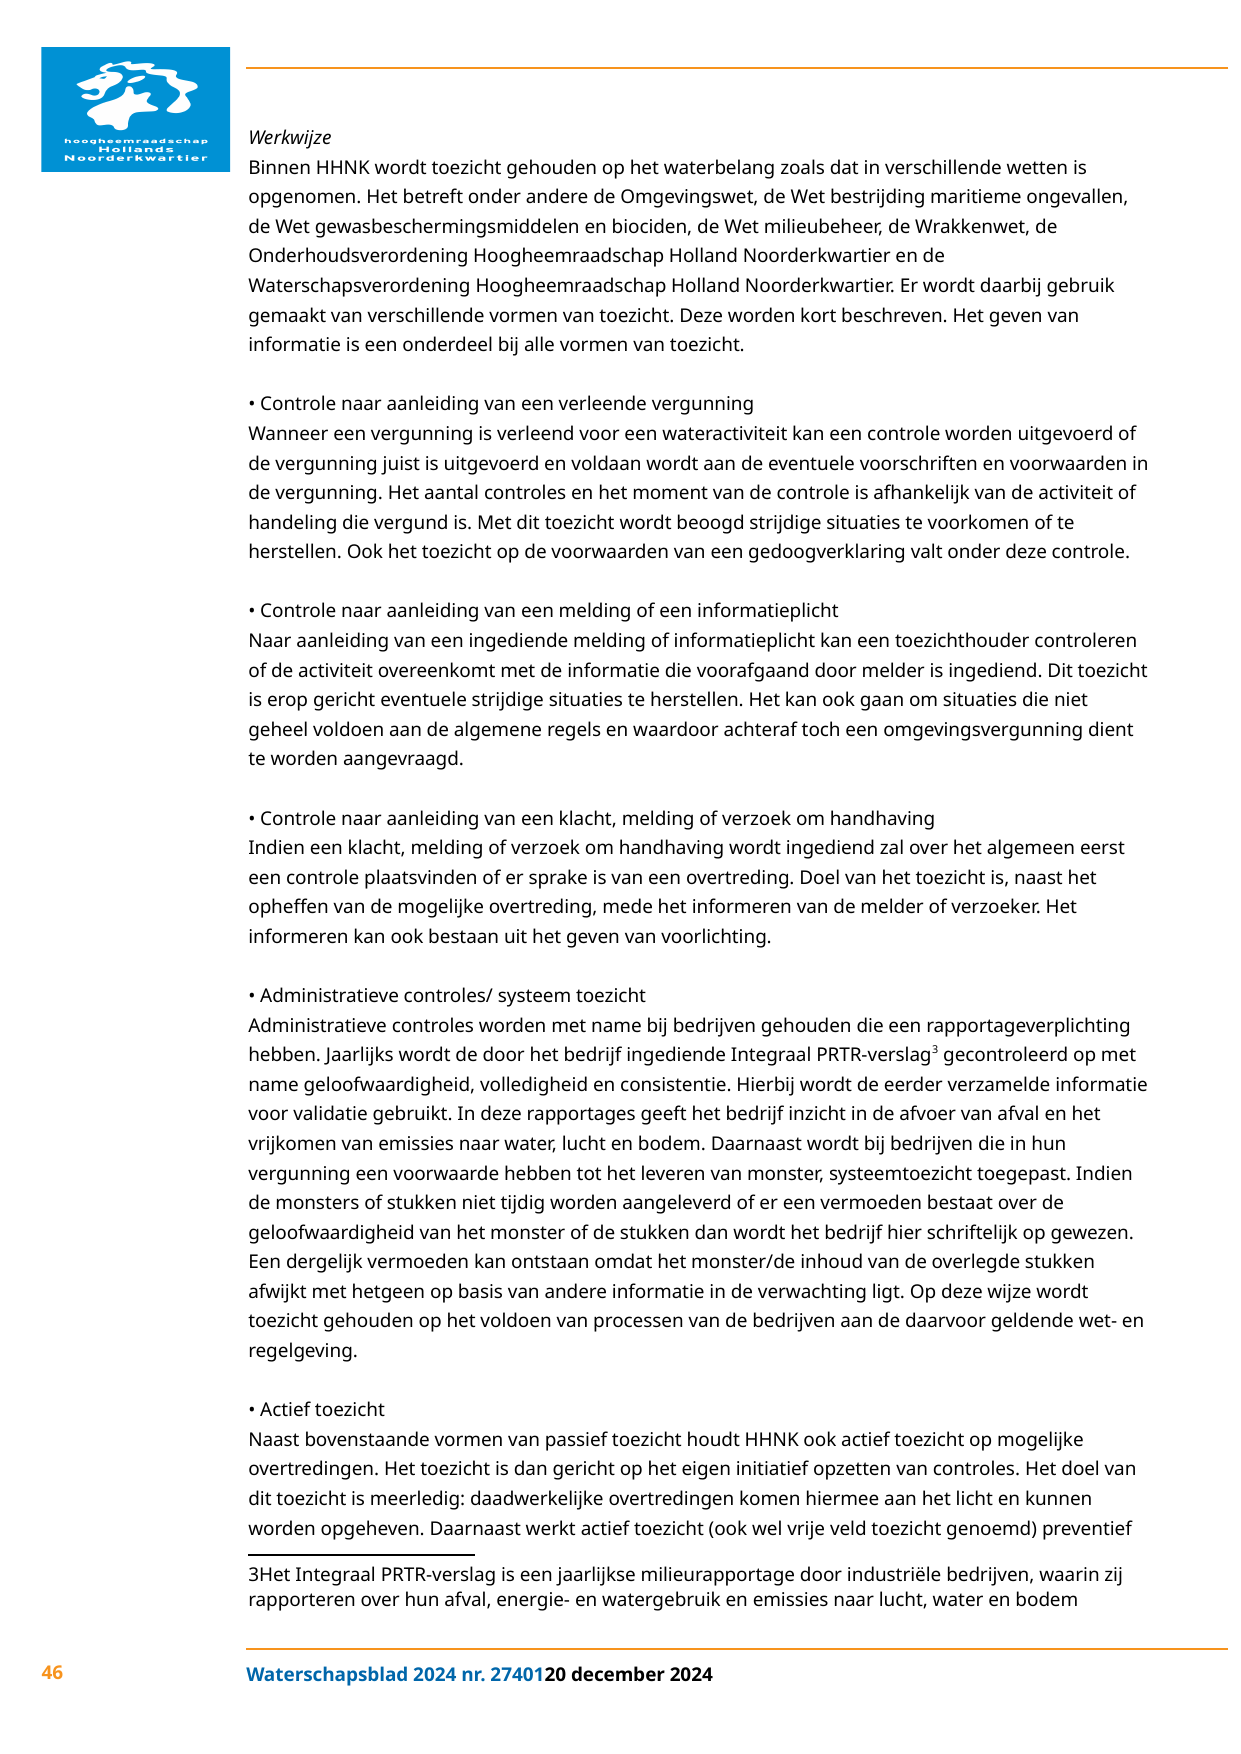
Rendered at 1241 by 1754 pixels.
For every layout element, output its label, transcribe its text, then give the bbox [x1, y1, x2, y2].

picture [118, 62, 197, 112]
text Naar aanleiding van een ingediende melding of informatieplicht kan een toezichthouder controleren of de activiteit overeenkomt met de informatie die voorafgaand door melder is ingediend. Dit toezicht is erop gericht eventuele strijdige situaties te herstellen. Het kan ook gaan om situaties die niet geheel voldoen aan de algemene regels en waardoor achteraf toch een omgevingsvergunning dient te worden aangevraagd. [248, 627, 1152, 771]
picture [78, 64, 122, 99]
text • Administratieve controles/ systeem toezicht [248, 982, 1152, 1008]
text Het Integraal PRTR-verslag is een jaarlijkse milieurapportage door industriële bedrijven, waarin zij rapporteren over hun afval, energie- en watergebruik en emissies naar lucht, water en bodem [248, 1561, 1152, 1612]
picture [88, 87, 157, 130]
text Naast bovenstaande vormen van passief toezicht houdt HHNK ook actief toezicht op mogelijke overtredingen. Het toezicht is dan gericht op het eigen initiatief opzetten van controles. Het doel van dit toezicht is meerledig: daadwerkelijke overtredingen komen hiermee aan het licht en kunnen worden opgeheven. Daarnaast werkt actief toezicht (ook wel vrije veld toezicht genoemd) preventief [248, 1426, 1152, 1541]
text • Actief toezicht [248, 1396, 1152, 1422]
text • Controle naar aanleiding van een klacht, melding of verzoek om handhaving [248, 805, 1152, 831]
text Werkwijze [248, 124, 1152, 150]
text Administratieve controles worden met name bij bedrijven gehouden die een rapportageverplichting hebben. Jaarlijks wordt de door het bedrijf ingediende Integraal PRTR-verslag gecontroleerd op met name geloofwaardigheid, volledigheid en consistentie. Hierbij wordt de eerder verzamelde informatie voor validatie gebruikt. In deze rapportages geeft het bedrijf inzicht in de afvoer van afval en het vrijkomen van emissies naar water, lucht en bodem. Daarnaast wordt bij bedrijven die in hun vergunning een voorwaarde hebben tot het leveren van monster, systeemtoezicht toegepast. Indien de monsters of stukken niet tijdig worden aangeleverd of er een vermoeden bestaat over de geloofwaardigheid van het monster of de stukken dan wordt het bedrijf hier schriftelijk op gewezen. Een dergelijk vermoeden kan ontstaan omdat het monster/de inhoud van de overlegde stukken afwijkt met hetgeen op basis van andere informatie in de verwachting ligt. Op deze wijze wordt toezicht gehouden op het voldoen van processen van de bedrijven aan de daarvoor geldende wet- en regelgeving. [248, 1012, 1152, 1363]
text Wanneer een vergunning is verleend voor een wateractiviteit kan een controle worden uitgevoerd of de vergunning juist is uitgevoerd en voldaan wordt aan de eventuele voorschriften en voorwaarden in de vergunning. Het aantal controles en het moment van de controle is afhankelijk van de activiteit of handeling die vergund is. Met dit toezicht wordt beoogd strijdige situaties te voorkomen of te herstellen. Ook het toezicht op de voorwaarden van een gedoogverklaring valt onder deze controle. [248, 420, 1152, 564]
text • Controle naar aanleiding van een melding of een informatieplicht [248, 598, 1152, 623]
text Indien een klacht, melding of verzoek om handhaving wordt ingediend zal over het algemeen eerst een controle plaatsvinden of er sprake is van een overtreding. Doel van het toezicht is, naast het opheffen van de mogelijke overtreding, mede het informeren van de melder of verzoeker. Het informeren kan ook bestaan uit het geven van voorlichting. [248, 834, 1152, 949]
text • Controle naar aanleiding van een verleende vergunning [248, 391, 1152, 416]
text Binnen HHNK wordt toezicht gehouden op het waterbelang zoals dat in verschillende wetten is opgenomen. Het betreft onder andere de Omgevingswet, de Wet bestrijding maritieme ongevallen, de Wet gewasbeschermingsmiddelen en biociden, de Wet milieubeheer, de Wrakkenwet, de Onderhoudsverordening Hoogheemraadschap Holland Noorderkwartier en de Waterschapsverordening Hoogheemraadschap Holland Noorderkwartier. Er wordt daarbij gebruik gemaakt van verschillende vormen van toezicht. Deze worden kort beschreven. Het geven van informatie is een onderdeel bij alle vormen van toezicht. [248, 154, 1152, 357]
picture [129, 76, 144, 82]
